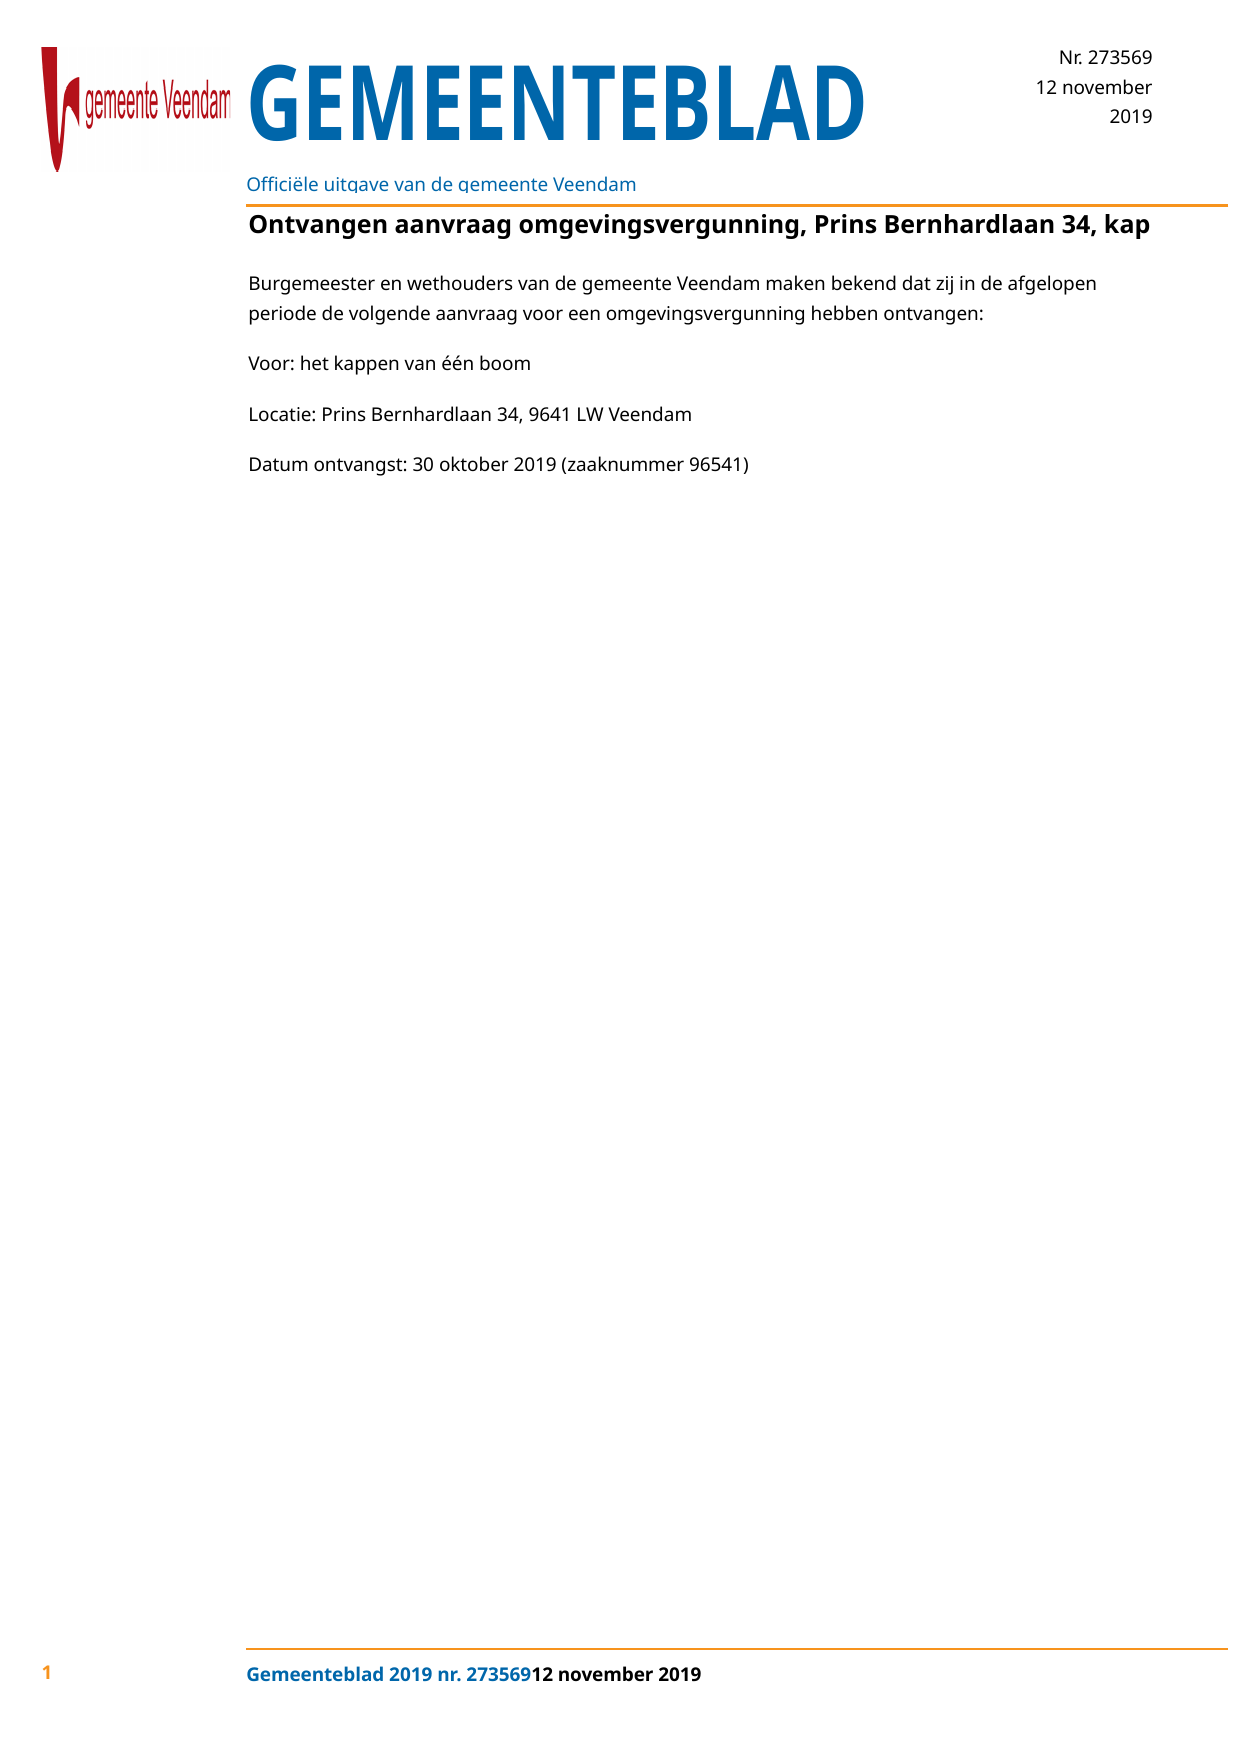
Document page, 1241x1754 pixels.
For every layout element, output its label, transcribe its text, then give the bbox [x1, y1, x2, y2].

picture [41, 47, 231, 172]
text Datum ontvangst: 30 oktober 2019 (zaaknummer 96541) [248, 451, 1152, 477]
text Burgemeester en wethouders van de gemeente Veendam maken bekend dat zij in de afgelopen periode de volgende aanvraag voor een omgevingsvergunning hebben ontvangen: [248, 270, 1152, 326]
text Locatie: Prins Bernhardlaan 34, 9641 LW Veendam [248, 401, 1152, 426]
text Ontvangen aanvraag omgevingsvergunning, Prins Bernhardlaan 34, kap [248, 207, 1152, 241]
text Voor: het kappen van één boom [248, 350, 1152, 376]
